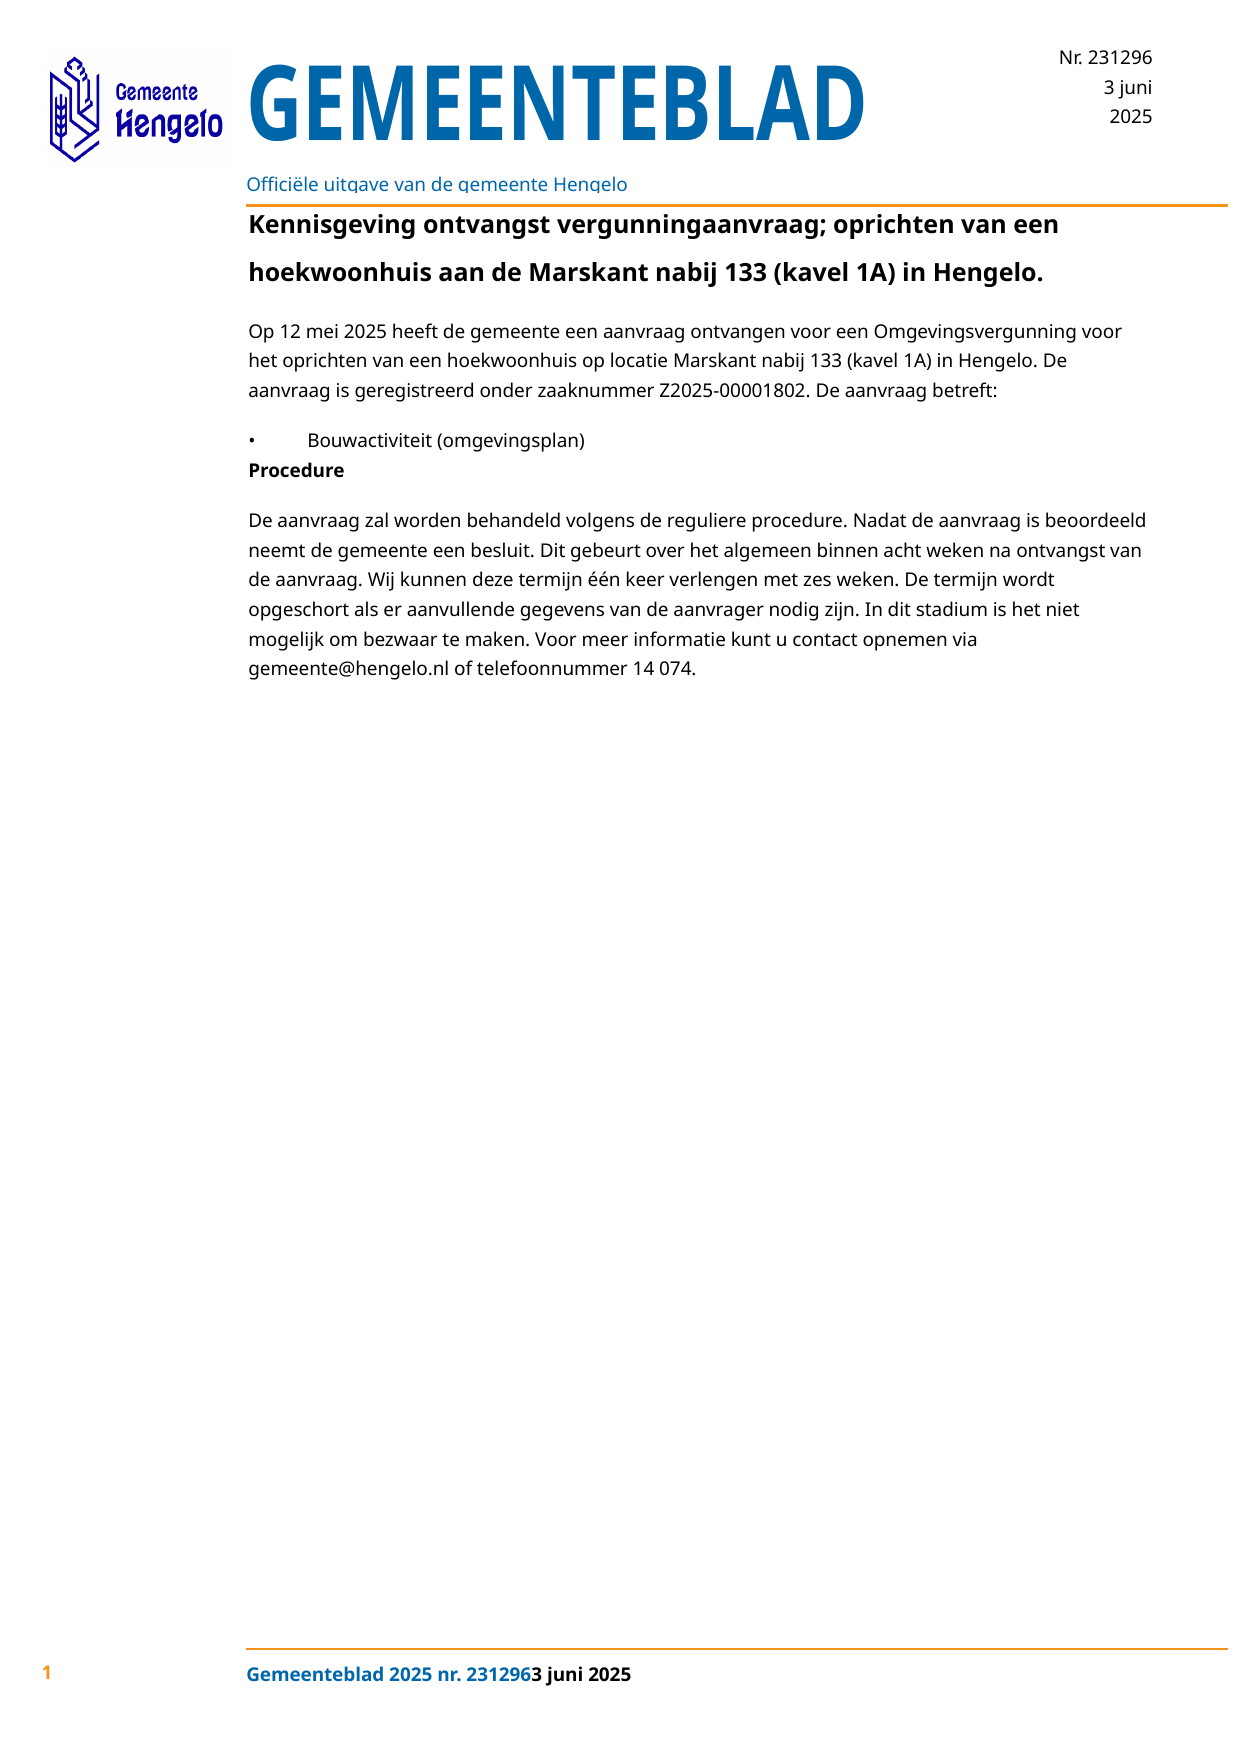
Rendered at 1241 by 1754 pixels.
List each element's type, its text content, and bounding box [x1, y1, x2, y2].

text Kennisgeving ontvangst vergunningaanvraag; oprichten van een hoekwoonhuis aan de Marskant nabij 133 (kavel 1A) in Hengelo. [248, 207, 1152, 288]
text Op 12 mei 2025 heeft de gemeente een aanvraag ontvangen voor een Omgevingsvergunning voor het oprichten van een hoekwoonhuis op locatie Marskant nabij 133 (kavel 1A) in Hengelo. De aanvraag is geregistreerd onder zaaknummer Z2025-00001802. De aanvraag betreft: [248, 318, 1152, 403]
text Procedure [248, 457, 1152, 483]
picture [41, 47, 231, 172]
list Bouwactiviteit (omgevingsplan) [248, 427, 1152, 453]
text De aanvraag zal worden behandeld volgens de reguliere procedure. Nadat de aanvraag is beoordeeld neemt de gemeente een besluit. Dit gebeurt over het algemeen binnen acht weken na ontvangst van de aanvraag. Wij kunnen deze termijn één keer verlengen met zes weken. De termijn wordt opgeschort als er aanvullende gegevens van de aanvrager nodig zijn. In dit stadium is het niet mogelijk om bezwaar te maken. Voor meer informatie kunt u contact opnemen via gemeente@hengelo.nl of telefoonnummer 14 074. [248, 507, 1152, 681]
